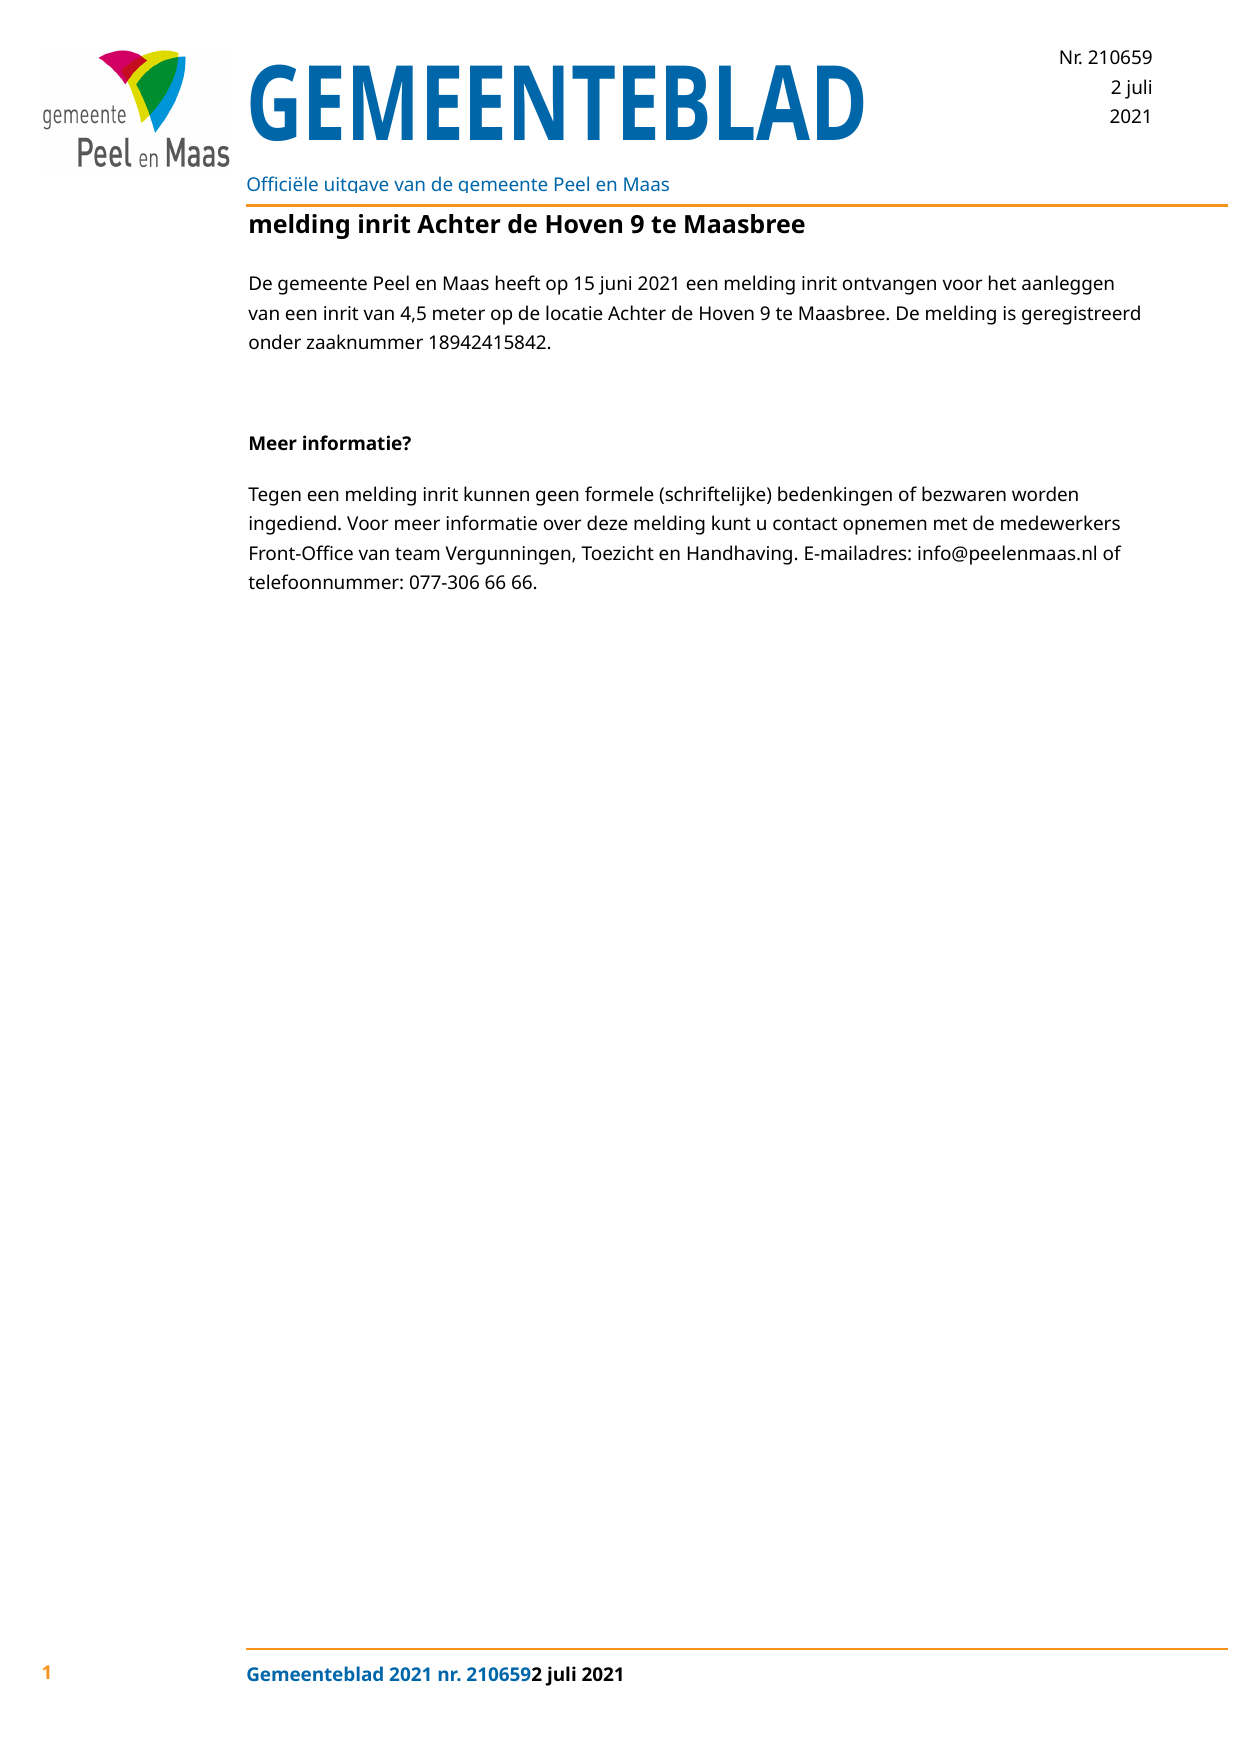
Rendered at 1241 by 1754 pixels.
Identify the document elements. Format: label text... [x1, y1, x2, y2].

text Meer informatie? [248, 430, 1152, 456]
text Tegen een melding inrit kunnen geen formele (schriftelijke) bedenkingen of bezwaren worden ingediend. Voor meer informatie over deze melding kunt u contact opnemen met de medewerkers Front-Office van team Vergunningen, Toezicht en Handhaving. E-mailadres: info@peelenmaas.nl of telefoonnummer: 077-306 66 66. [248, 481, 1152, 595]
text De gemeente Peel en Maas heeft op 15 juni 2021 een melding inrit ontvangen voor het aanleggen van een inrit van 4,5 meter op de locatie Achter de Hoven 9 te Maasbree. De melding is geregistreerd onder zaaknummer 18942415842. [248, 270, 1152, 355]
picture [41, 47, 231, 172]
text melding inrit Achter de Hoven 9 te Maasbree [248, 207, 1152, 241]
